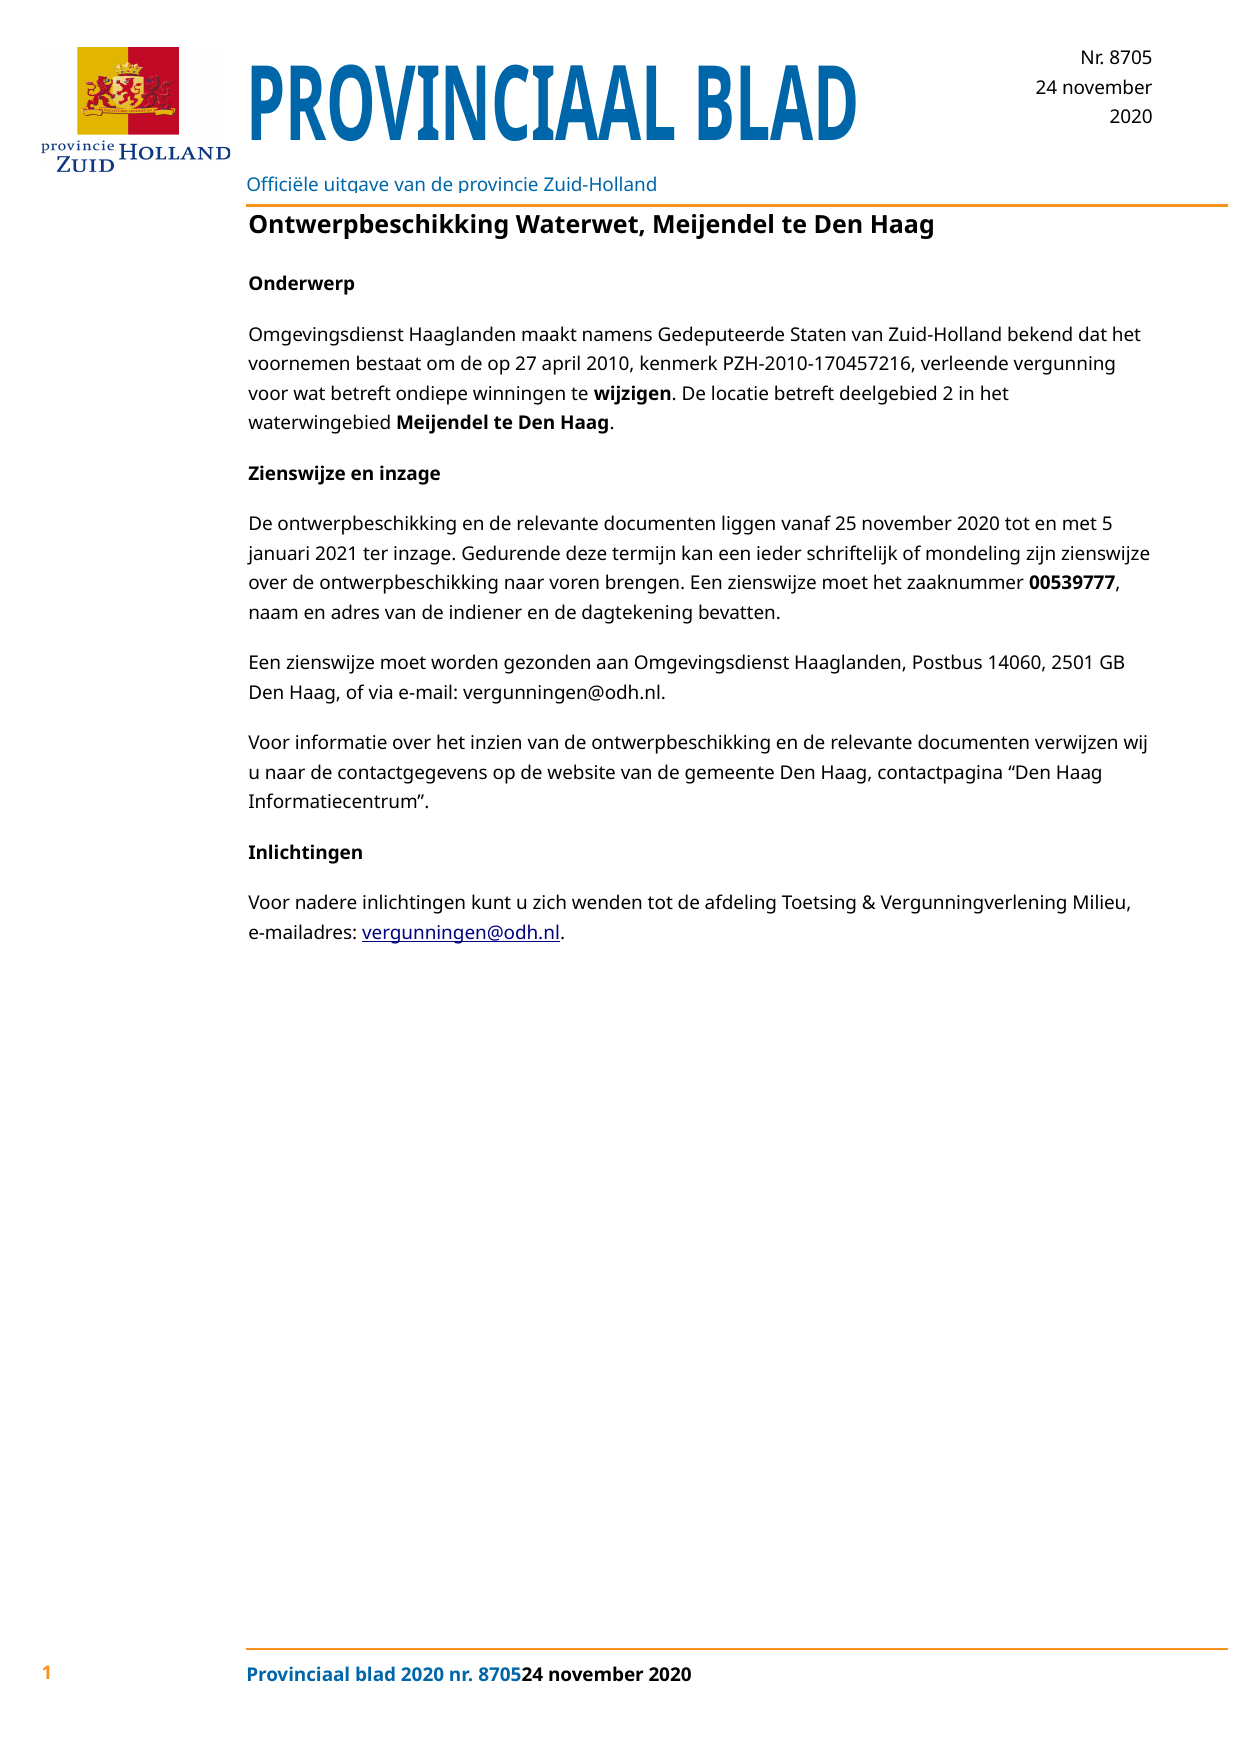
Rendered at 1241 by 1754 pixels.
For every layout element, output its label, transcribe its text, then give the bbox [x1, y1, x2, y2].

text Onderwerp [248, 270, 1152, 296]
text De ontwerpbeschikking en de relevante documenten liggen vanaf 25 november 2020 tot en met 5 januari 2021 ter inzage. Gedurende deze termijn kan een ieder schriftelijk of mondeling zijn zienswijze over de ontwerpbeschikking naar voren brengen. Een zienswijze moet het zaaknummer 00539777, naam en adres van de indiener en de dagtekening bevatten. [248, 510, 1152, 625]
text Inlichtingen [248, 839, 1152, 865]
text Omgevingsdienst Haaglanden maakt namens Gedeputeerde Staten van Zuid-Holland bekend dat het voornemen bestaat om de op 27 april 2010, kenmerk PZH-2010-170457216, verleende vergunning voor wat betreft ondiepe winningen te wijzigen. De locatie betreft deelgebied 2 in het waterwingebied Meijendel te Den Haag. [248, 321, 1152, 435]
text Voor nadere inlichtingen kunt u zich wenden tot de afdeling Toetsing & Vergunningverlening Milieu, e-mailadres: vergunningen@odh.nl. [248, 889, 1152, 945]
picture [41, 47, 231, 172]
text Een zienswijze moet worden gezonden aan Omgevingsdienst Haaglanden, Postbus 14060, 2501 GB Den Haag, of via e-mail: vergunningen@odh.nl. [248, 649, 1152, 705]
text Zienswijze en inzage [248, 460, 1152, 486]
text Voor informatie over het inzien van de ontwerpbeschikking en de relevante documenten verwijzen wij u naar de contactgegevens op de website van de gemeente Den Haag, contactpagina “Den Haag Informatiecentrum”. [248, 729, 1152, 814]
text Ontwerpbeschikking Waterwet, Meijendel te Den Haag [248, 207, 1152, 241]
